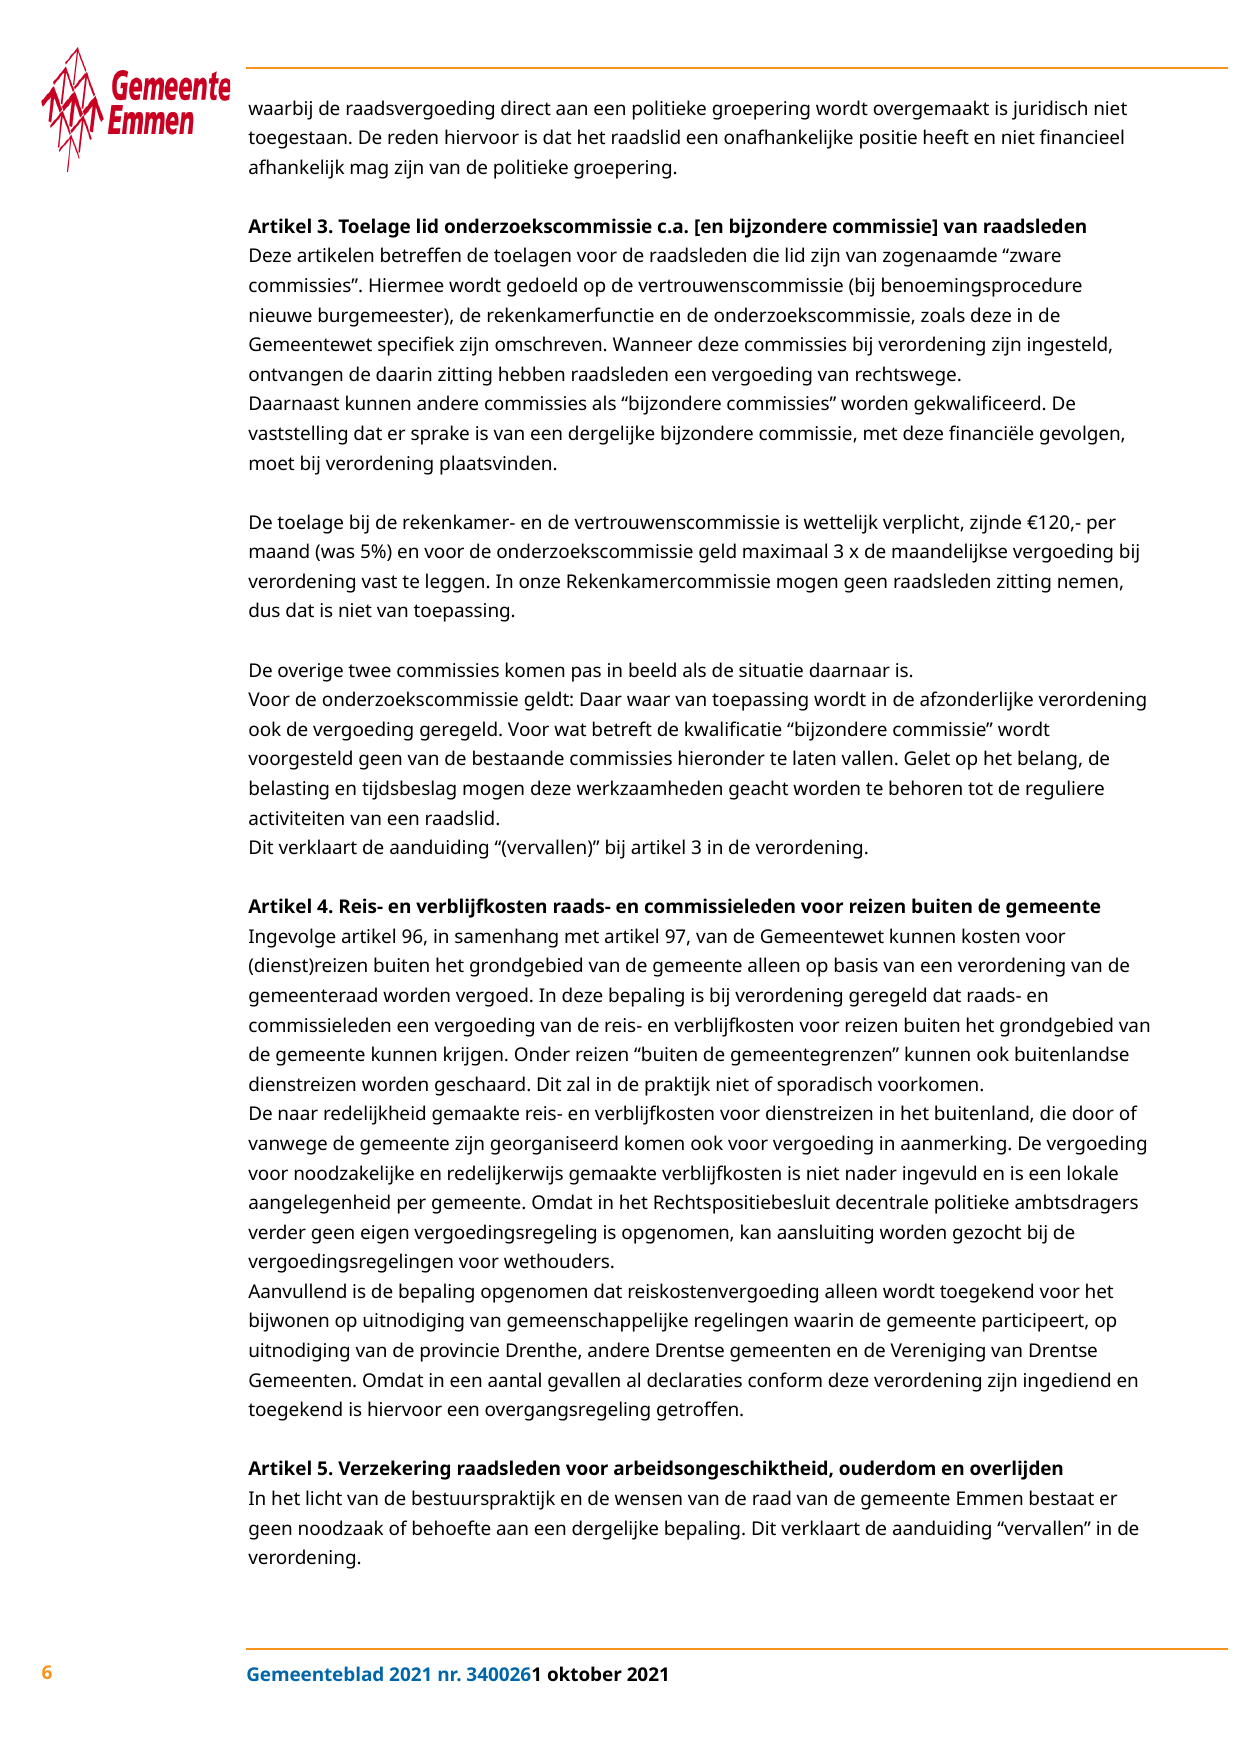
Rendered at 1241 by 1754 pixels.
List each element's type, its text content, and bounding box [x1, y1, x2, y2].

text Ingevolge artikel 96, in samenhang met artikel 97, van de Gemeentewet kunnen kosten voor (dienst)reizen buiten het grondgebied van de gemeente alleen op basis van een verordening van de gemeenteraad worden vergoed. In deze bepaling is bij verordening geregeld dat raads- en commissieleden een vergoeding van de reis- en verblijfkosten voor reizen buiten het grondgebied van de gemeente kunnen krijgen. Onder reizen “buiten de gemeentegrenzen” kunnen ook buitenlandse dienstreizen worden geschaard. Dit zal in de praktijk niet of sporadisch voorkomen. [248, 923, 1152, 1097]
text Daarnaast kunnen andere commissies als “bijzondere commissies” worden gekwalificeerd. De vaststelling dat er sprake is van een dergelijke bijzondere commissie, met deze financiële gevolgen, moet bij verordening plaatsvinden. [248, 391, 1152, 476]
text Artikel 3. Toelage lid onderzoekscommissie c.a. [en bijzondere commissie] van raadsleden [248, 213, 1152, 239]
text De toelage bij de rekenkamer- en de vertrouwenscommissie is wettelijk verplicht, zijnde €120,- per maand (was 5%) en voor de onderzoekscommissie geld maximaal 3 x de maandelijkse vergoeding bij verordening vast te leggen. In onze Rekenkamercommissie mogen geen raadsleden zitting nemen, dus dat is niet van toepassing. [248, 509, 1152, 623]
text Dit verklaart de aanduiding “(vervallen)” bij artikel 3 in de verordening. [248, 834, 1152, 860]
text In het licht van de bestuurspraktijk en de wensen van de raad van de gemeente Emmen bestaat er geen noodzaak of behoefte aan een dergelijke bepaling. Dit verklaart de aanduiding “vervallen” in de verordening. [248, 1485, 1152, 1570]
text Aanvullend is de bepaling opgenomen dat reiskostenvergoeding alleen wordt toegekend voor het bijwonen op uitnodiging van gemeenschappelijke regelingen waarin de gemeente participeert, op uitnodiging van de provincie Drenthe, andere Drentse gemeenten en de Vereniging van Drentse Gemeenten. Omdat in een aantal gevallen al declaraties conform deze verordening zijn ingediend en toegekend is hiervoor een overgangsregeling getroffen. [248, 1278, 1152, 1422]
text De naar redelijkheid gemaakte reis- en verblijfkosten voor dienstreizen in het buitenland, die door of vanwege de gemeente zijn georganiseerd komen ook voor vergoeding in aanmerking. De vergoeding voor noodzakelijke en redelijkerwijs gemaakte verblijfkosten is niet nader ingevuld en is een lokale aangelegenheid per gemeente. Omdat in het Rechtspositiebesluit decentrale politieke ambtsdragers verder geen eigen vergoedingsregeling is opgenomen, kan aansluiting worden gezocht bij de vergoedingsregelingen voor wethouders. [248, 1101, 1152, 1274]
picture [41, 47, 231, 172]
text Voor de onderzoekscommissie geldt: Daar waar van toepassing wordt in de afzonderlijke verordening ook de vergoeding geregeld. Voor wat betreft de kwalificatie “bijzondere commissie” wordt voorgesteld geen van de bestaande commissies hieronder te laten vallen. Gelet op het belang, de belasting en tijdsbeslag mogen deze werkzaamheden geacht worden te behoren tot de reguliere activiteiten van een raadslid. [248, 686, 1152, 831]
text Artikel 4. Reis- en verblijfkosten raads- en commissieleden voor reizen buiten de gemeente [248, 893, 1152, 919]
text De overige twee commissies komen pas in beeld als de situatie daarnaar is. [248, 657, 1152, 683]
text waarbij de raadsvergoeding direct aan een politieke groepering wordt overgemaakt is juridisch niet toegestaan. De reden hiervoor is dat het raadslid een onafhankelijke positie heeft en niet financieel afhankelijk mag zijn van de politieke groepering. [248, 95, 1152, 180]
text Deze artikelen betreffen de toelagen voor de raadsleden die lid zijn van zogenaamde “zware commissies”. Hiermee wordt gedoeld op de vertrouwenscommissie (bij benoemingsprocedure nieuwe burgemeester), de rekenkamerfunctie en de onderzoekscommissie, zoals deze in de Gemeentewet specifiek zijn omschreven. Wanneer deze commissies bij verordening zijn ingesteld, ontvangen de daarin zitting hebben raadsleden een vergoeding van rechtswege. [248, 243, 1152, 387]
text Artikel 5. Verzekering raadsleden voor arbeidsongeschiktheid, ouderdom en overlijden [248, 1456, 1152, 1481]
